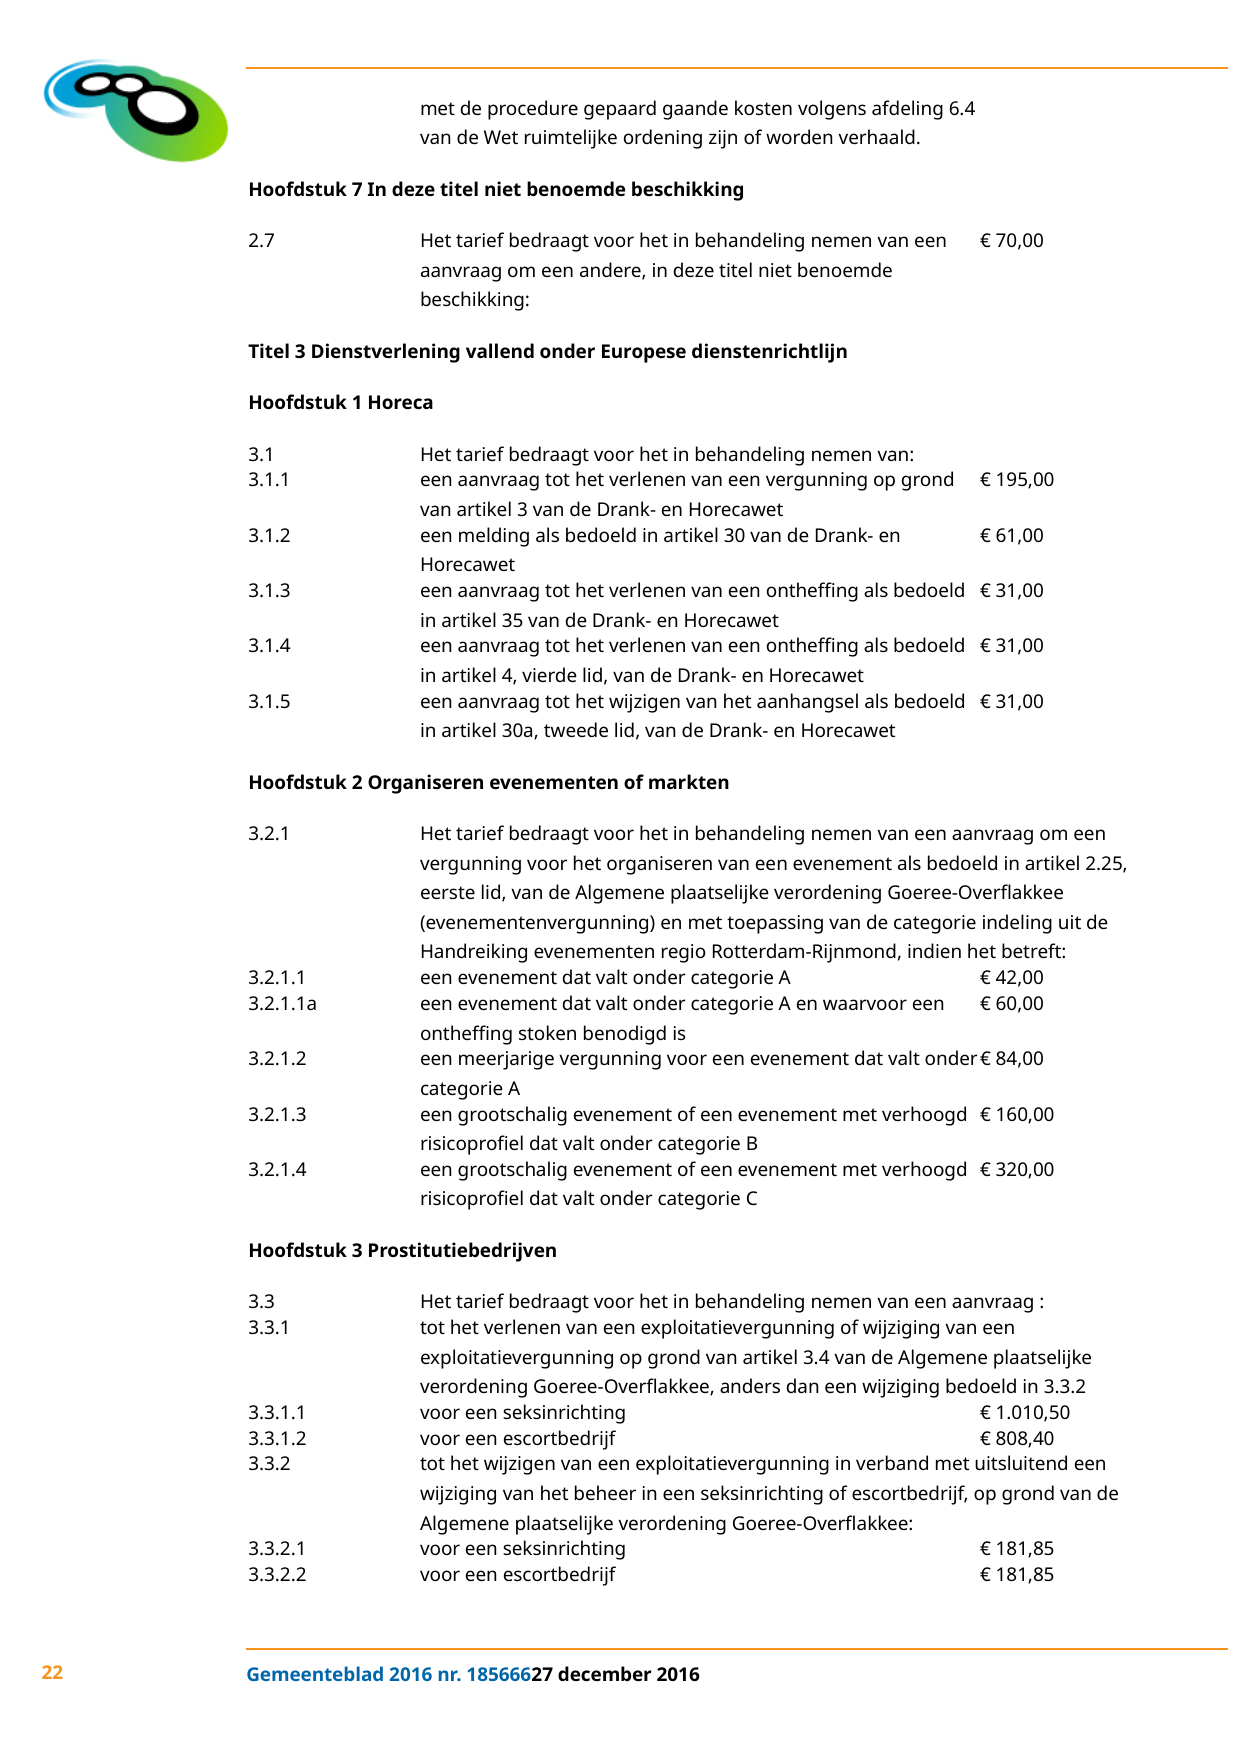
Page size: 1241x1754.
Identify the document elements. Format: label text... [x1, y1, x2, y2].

table_cell 3.1.5 [248, 688, 420, 743]
table_cell tot het wijzigen van een exploitatievergunning in verband met uitsluitend een wijziging van het beheer in een seksinrichting of escortbedrijf, op grond van de Algemene plaatselijke verordening Goeree-Overflakkee: [420, 1451, 1152, 1536]
table_cell voor een escortbedrijf [420, 1425, 980, 1451]
table_cell 3.2.1.2 [248, 1045, 420, 1101]
table_cell Het tarief bedraagt voor het in behandeling nemen van een aanvraag : [420, 1289, 1152, 1314]
table_cell 3.3.1 [248, 1314, 420, 1399]
table_cell [248, 1263, 1152, 1288]
table_cell 3.2.1 [248, 820, 420, 964]
table_cell Hoofdstuk 1 Horeca [248, 389, 1152, 415]
table_cell een aanvraag tot het wijzigen van het aanhangsel als bedoeld in artikel 30a, tweede lid, van de Drank- en Horecawet [420, 688, 980, 743]
table_cell € 181,85 [980, 1536, 1152, 1561]
table_cell 3.2.1.4 [248, 1156, 420, 1211]
table_cell € 31,00 [980, 633, 1152, 688]
table_cell tot het verlenen van een exploitatievergunning of wijziging van een exploitatievergunning op grond van artikel 3.4 van de Algemene plaatselijke verordening Goeree-Overflakkee, anders dan een wijziging bedoeld in 3.3.2 [420, 1314, 1152, 1399]
table_cell een evenement dat valt onder categorie A [420, 964, 980, 990]
table_cell voor een seksinrichting [420, 1399, 980, 1425]
table_cell [248, 95, 420, 150]
table_cell voor een seksinrichting [420, 1536, 980, 1561]
table_cell 3.1.3 [248, 577, 420, 632]
table_cell Hoofdstuk 7 In deze titel niet benoemde beschikking [248, 176, 1152, 202]
table_cell een aanvraag tot het verlenen van een ontheffing als bedoeld in artikel 4, vierde lid, van de Drank- en Horecawet [420, 633, 980, 688]
table_cell [248, 150, 1152, 176]
table_cell € 61,00 [980, 522, 1152, 577]
table_cell 3.1.2 [248, 522, 420, 577]
table_cell 3.2.1.1 [248, 964, 420, 990]
table_cell 3.1.4 [248, 633, 420, 688]
table_cell met de procedure gepaard gaande kosten volgens afdeling 6.4 van de Wet ruimtelijke ordening zijn of worden verhaald. [420, 95, 980, 150]
table_cell € 31,00 [980, 577, 1152, 632]
table_cell 3.1 [248, 441, 420, 467]
table_cell 3.1.1 [248, 467, 420, 522]
table_cell Titel 3 Dienstverlening vallend onder Europese dienstenrichtlijn [248, 338, 1152, 364]
table_cell [248, 743, 1152, 769]
table_cell een evenement dat valt onder categorie A en waarvoor een ontheffing stoken benodigd is [420, 990, 980, 1045]
table_cell 2.7 [248, 227, 420, 312]
table_cell Het tarief bedraagt voor het in behandeling nemen van een aanvraag om een vergunning voor het organiseren van een evenement als bedoeld in artikel 2.25, eerste lid, van de Algemene plaatselijke verordening Goeree-Overflakkee (evenementenvergunning) en met toepassing van de categorie indeling uit de Handreiking evenementen regio Rotterdam-Rijnmond, indien het betreft: [420, 820, 1152, 964]
table_cell een grootschalig evenement of een evenement met verhoogd risicoprofiel dat valt onder categorie B [420, 1101, 980, 1156]
table_cell € 31,00 [980, 688, 1152, 743]
table_cell 3.2.1.1a [248, 990, 420, 1045]
table_cell [248, 312, 1152, 338]
table_cell [248, 795, 1152, 820]
table_cell [248, 415, 1152, 441]
table_cell een aanvraag tot het verlenen van een ontheffing als bedoeld in artikel 35 van de Drank- en Horecawet [420, 577, 980, 632]
table_cell € 84,00 [980, 1045, 1152, 1101]
table_cell 3.2.1.3 [248, 1101, 420, 1156]
table_cell [248, 202, 1152, 227]
table_cell een melding als bedoeld in artikel 30 van de Drank- en Horecawet [420, 522, 980, 577]
table_cell Hoofdstuk 3 Prostitutiebedrijven [248, 1237, 1152, 1263]
table_cell 3.3 [248, 1289, 420, 1314]
table_cell 3.3.2.1 [248, 1536, 420, 1561]
table_cell € 808,40 [980, 1425, 1152, 1451]
table_cell 3.3.2 [248, 1451, 420, 1536]
table_cell [248, 364, 1152, 389]
table_cell € 42,00 [980, 964, 1152, 990]
table_cell voor een escortbedrijf [420, 1561, 980, 1587]
table_cell € 195,00 [980, 467, 1152, 522]
table_cell een grootschalig evenement of een evenement met verhoogd risicoprofiel dat valt onder categorie C [420, 1156, 980, 1211]
table_cell € 320,00 [980, 1156, 1152, 1211]
table_cell een aanvraag tot het verlenen van een vergunning op grond van artikel 3 van de Drank- en Horecawet [420, 467, 980, 522]
table_cell Het tarief bedraagt voor het in behandeling nemen van een aanvraag om een andere, in deze titel niet benoemde beschikking: [420, 227, 980, 312]
table_cell [980, 95, 1152, 150]
table_cell [248, 1211, 1152, 1237]
picture [41, 47, 231, 172]
table_cell Hoofdstuk 2 Organiseren evenementen of markten [248, 769, 1152, 794]
table_cell een meerjarige vergunning voor een evenement dat valt onder categorie A [420, 1045, 980, 1101]
table_cell 3.3.1.1 [248, 1399, 420, 1425]
table_cell 3.3.1.2 [248, 1425, 420, 1451]
table_cell € 70,00 [980, 227, 1152, 312]
table_cell € 160,00 [980, 1101, 1152, 1156]
table_cell € 181,85 [980, 1561, 1152, 1587]
table_cell Het tarief bedraagt voor het in behandeling nemen van: [420, 441, 1152, 467]
table_cell € 1.010,50 [980, 1399, 1152, 1425]
table_cell 3.3.2.2 [248, 1561, 420, 1587]
table_cell € 60,00 [980, 990, 1152, 1045]
